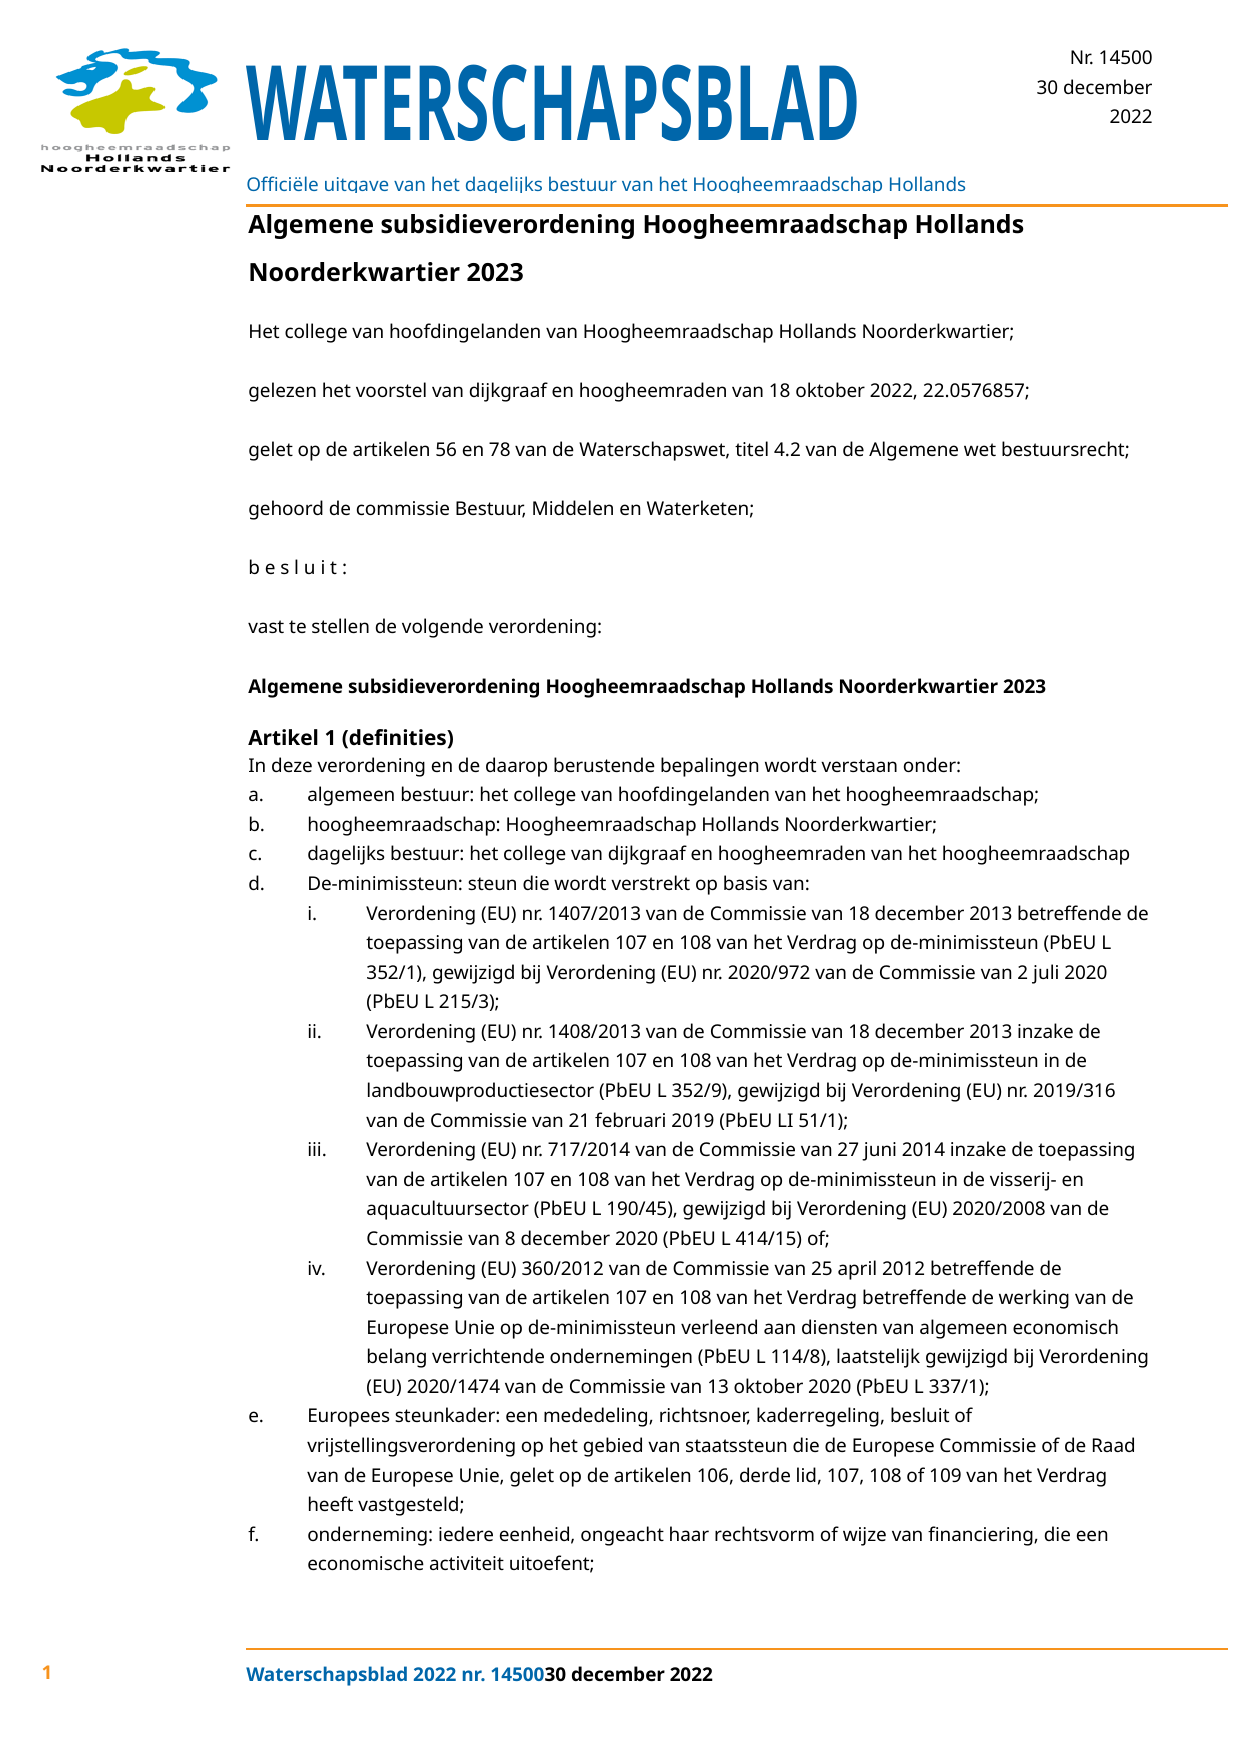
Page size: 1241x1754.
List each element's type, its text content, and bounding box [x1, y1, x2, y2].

text Artikel 1 (definities) [248, 723, 1152, 752]
list Verordening (EU) nr. 717/2014 van de Commissie van 27 juni 2014 inzake de toepassing van de artikelen 107 en 108 van het Verdrag op de-minimissteun in de visserij- en aquacultuursector (PbEU L 190/45), gewijzigd bij Verordening (EU) 2020/2008 van de Commissie van 8 december 2020 (PbEU L 414/15) of; [307, 1136, 1152, 1251]
text gelezen het voorstel van dijkgraaf en hoogheemraden van 18 oktober 2022, 22.0576857; [248, 377, 1152, 403]
text Algemene subsidieverordening Hoogheemraadschap Hollands Noorderkwartier 2023 [248, 207, 1152, 288]
text Algemene subsidieverordening Hoogheemraadschap Hollands Noorderkwartier 2023 [248, 673, 1152, 699]
list Verordening (EU) 360/2012 van de Commissie van 25 april 2012 betreffende de toepassing van de artikelen 107 en 108 van het Verdrag betreffende de werking van de Europese Unie op de-minimissteun verleend aan diensten van algemeen economisch belang verrichtende ondernemingen (PbEU L 114/8), laatstelijk gewijzigd bij Verordening (EU) 2020/1474 van de Commissie van 13 oktober 2020 (PbEU L 337/1); [307, 1255, 1152, 1399]
text In deze verordening en de daarop berustende bepalingen wordt verstaan onder: [248, 752, 1152, 777]
list Verordening (EU) nr. 1407/2013 van de Commissie van 18 december 2013 betreffende de toepassing van de artikelen 107 en 108 van het Verdrag op de-minimissteun (PbEU L 352/1), gewijzigd bij Verordening (EU) nr. 2020/972 van de Commissie van 2 juli 2020 (PbEU L 215/3); [307, 900, 1152, 1014]
list onderneming: iedere eenheid, ongeacht haar rechtsvorm of wijze van financiering, die een economische activiteit uitoefent; [248, 1521, 1152, 1576]
text gehoord de commissie Bestuur, Middelen en Waterketen; [248, 495, 1152, 521]
list De-minimissteun: steun die wordt verstrekt op basis van: [248, 870, 1152, 896]
text b e s l u i t : [248, 554, 1152, 580]
list Europees steunkader: een mededeling, richtsnoer, kaderregeling, besluit of vrijstellingsverordening op het gebied van staatssteun die de Europese Commissie of de Raad van de Europese Unie, gelet op de artikelen 106, derde lid, 107, 108 of 109 van het Verdrag heeft vastgesteld; [248, 1403, 1152, 1517]
text Het college van hoofdingelanden van Hoogheemraadschap Hollands Noorderkwartier; [248, 318, 1152, 344]
list Verordening (EU) nr. 1408/2013 van de Commissie van 18 december 2013 inzake de toepassing van de artikelen 107 en 108 van het Verdrag op de-minimissteun in de landbouwproductiesector (PbEU L 352/9), gewijzigd bij Verordening (EU) nr. 2019/316 van de Commissie van 21 februari 2019 (PbEU LI 51/1); [307, 1018, 1152, 1132]
picture [41, 47, 231, 172]
list dagelijks bestuur: het college van dijkgraaf en hoogheemraden van het hoogheemraadschap [248, 841, 1152, 866]
list hoogheemraadschap: Hoogheemraadschap Hollands Noorderkwartier; [248, 811, 1152, 837]
list algemeen bestuur: het college van hoofdingelanden van het hoogheemraadschap; [248, 781, 1152, 807]
text gelet op de artikelen 56 en 78 van de Waterschapswet, titel 4.2 van de Algemene wet bestuursrecht; [248, 436, 1152, 462]
text vast te stellen de volgende verordening: [248, 614, 1152, 639]
